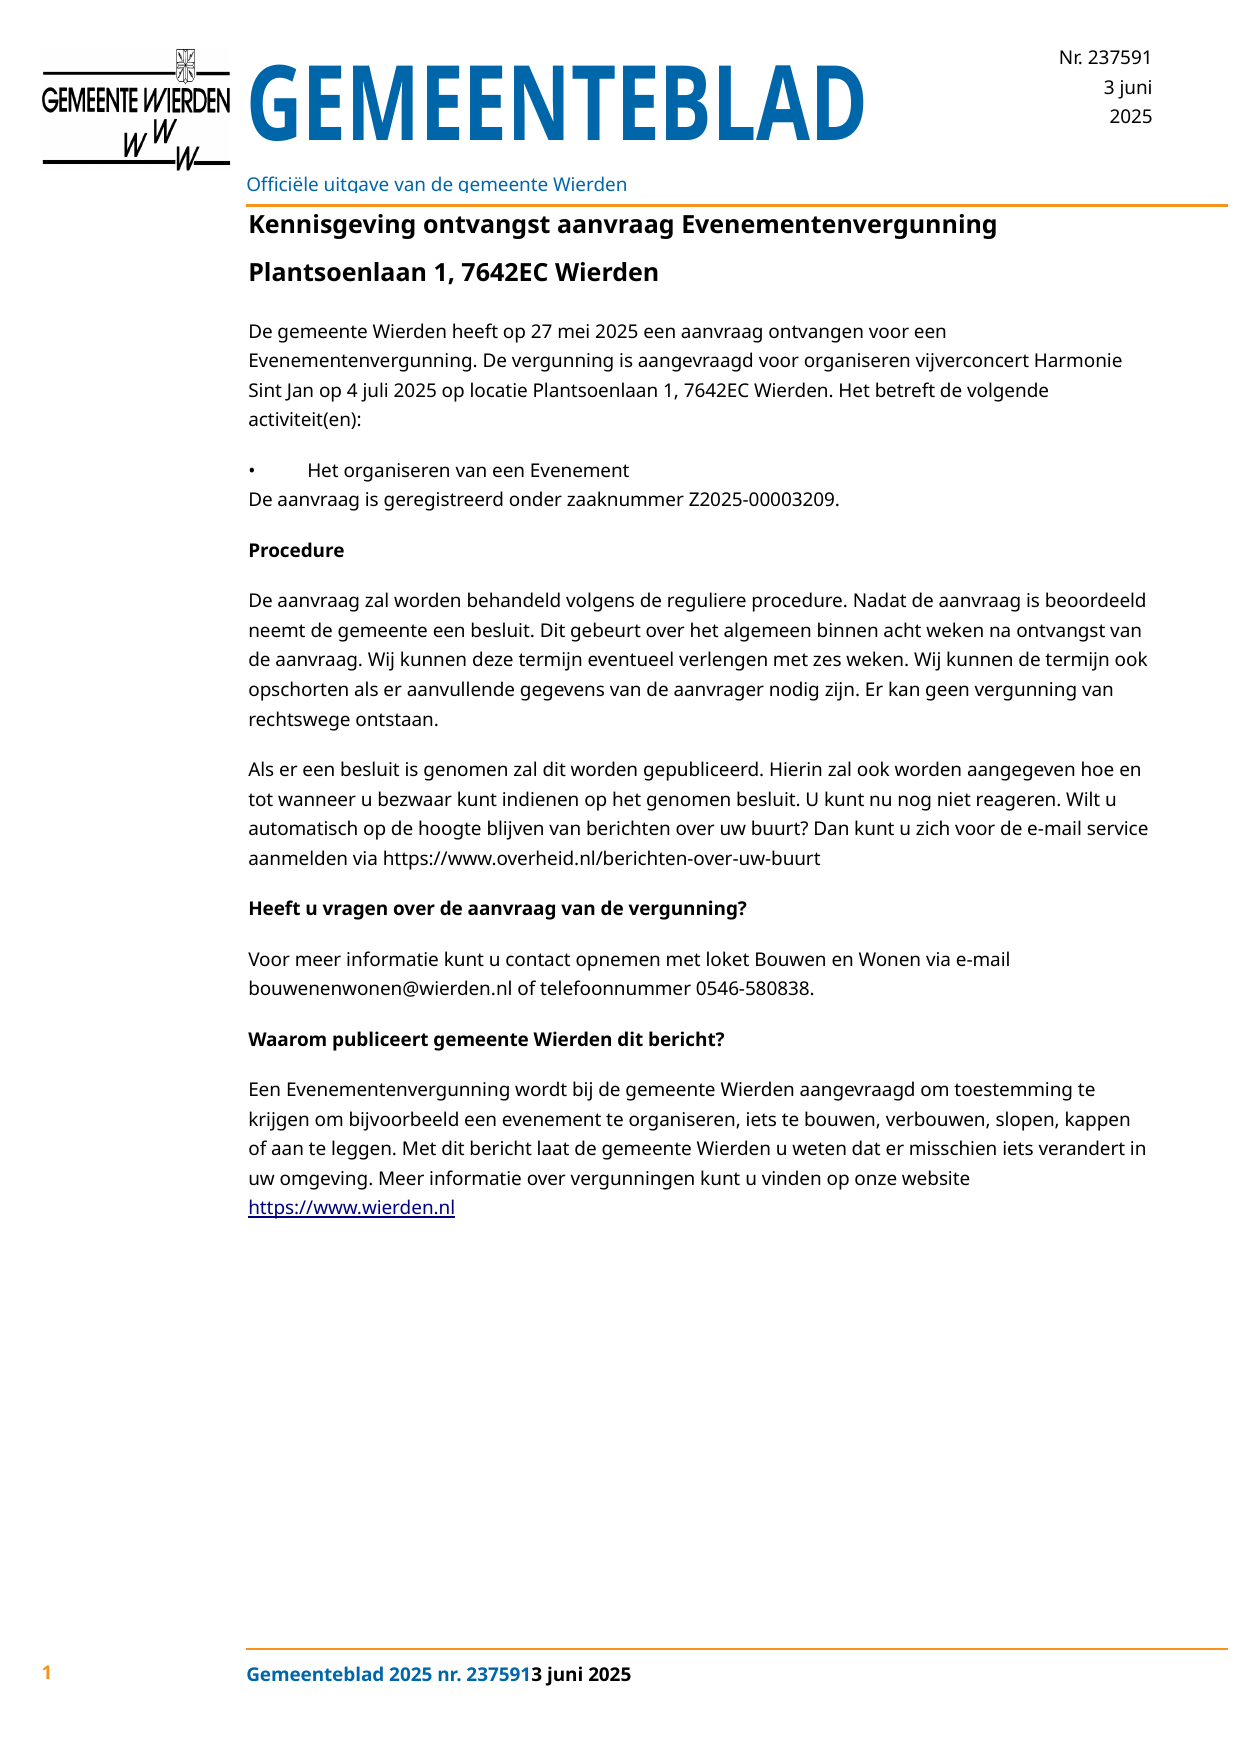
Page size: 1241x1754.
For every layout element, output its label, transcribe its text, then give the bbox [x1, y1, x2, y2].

text De gemeente Wierden heeft op 27 mei 2025 een aanvraag ontvangen voor een Evenementenvergunning. De vergunning is aangevraagd voor organiseren vijverconcert Harmonie Sint Jan op 4 juli 2025 op locatie Plantsoenlaan 1, 7642EC Wierden. Het betreft de volgende activiteit(en): [248, 318, 1152, 432]
list Het organiseren van een Evenement [248, 457, 1152, 483]
text Voor meer informatie kunt u contact opnemen met loket Bouwen en Wonen via e-mail bouwenenwonen@wierden.nl of telefoonnummer 0546-580838. [248, 946, 1152, 1001]
text Als er een besluit is genomen zal dit worden gepubliceerd. Hierin zal ook worden aangegeven hoe en tot wanneer u bezwaar kunt indienen op het genomen besluit. U kunt nu nog niet reageren. Wilt u automatisch op de hoogte blijven van berichten over uw buurt? Dan kunt u zich voor de e-mail service aanmelden via https://www.overheid.nl/berichten-over-uw-buurt [248, 756, 1152, 871]
text Heeft u vragen over de aanvraag van de vergunning? [248, 895, 1152, 921]
text Waarom publiceert gemeente Wierden dit bericht? [248, 1026, 1152, 1052]
text De aanvraag is geregistreerd onder zaaknummer Z2025-00003209. [248, 487, 1152, 512]
text Een Evenementenvergunning wordt bij de gemeente Wierden aangevraagd om toestemming te krijgen om bijvoorbeeld een evenement te organiseren, iets te bouwen, verbouwen, slopen, kappen of aan te leggen. Met dit bericht laat de gemeente Wierden u weten dat er misschien iets verandert in uw omgeving. Meer informatie over vergunningen kunt u vinden op onze website https://www.wierden.nl [248, 1076, 1152, 1220]
text Kennisgeving ontvangst aanvraag Evenementenvergunning Plantsoenlaan 1, 7642EC Wierden [248, 207, 1152, 288]
text De aanvraag zal worden behandeld volgens de reguliere procedure. Nadat de aanvraag is beoordeeld neemt de gemeente een besluit. Dit gebeurt over het algemeen binnen acht weken na ontvangst van de aanvraag. Wij kunnen deze termijn eventueel verlengen met zes weken. Wij kunnen de termijn ook opschorten als er aanvullende gegevens van de aanvrager nodig zijn. Er kan geen vergunning van rechtswege ontstaan. [248, 587, 1152, 732]
text Procedure [248, 537, 1152, 563]
picture [41, 47, 231, 172]
